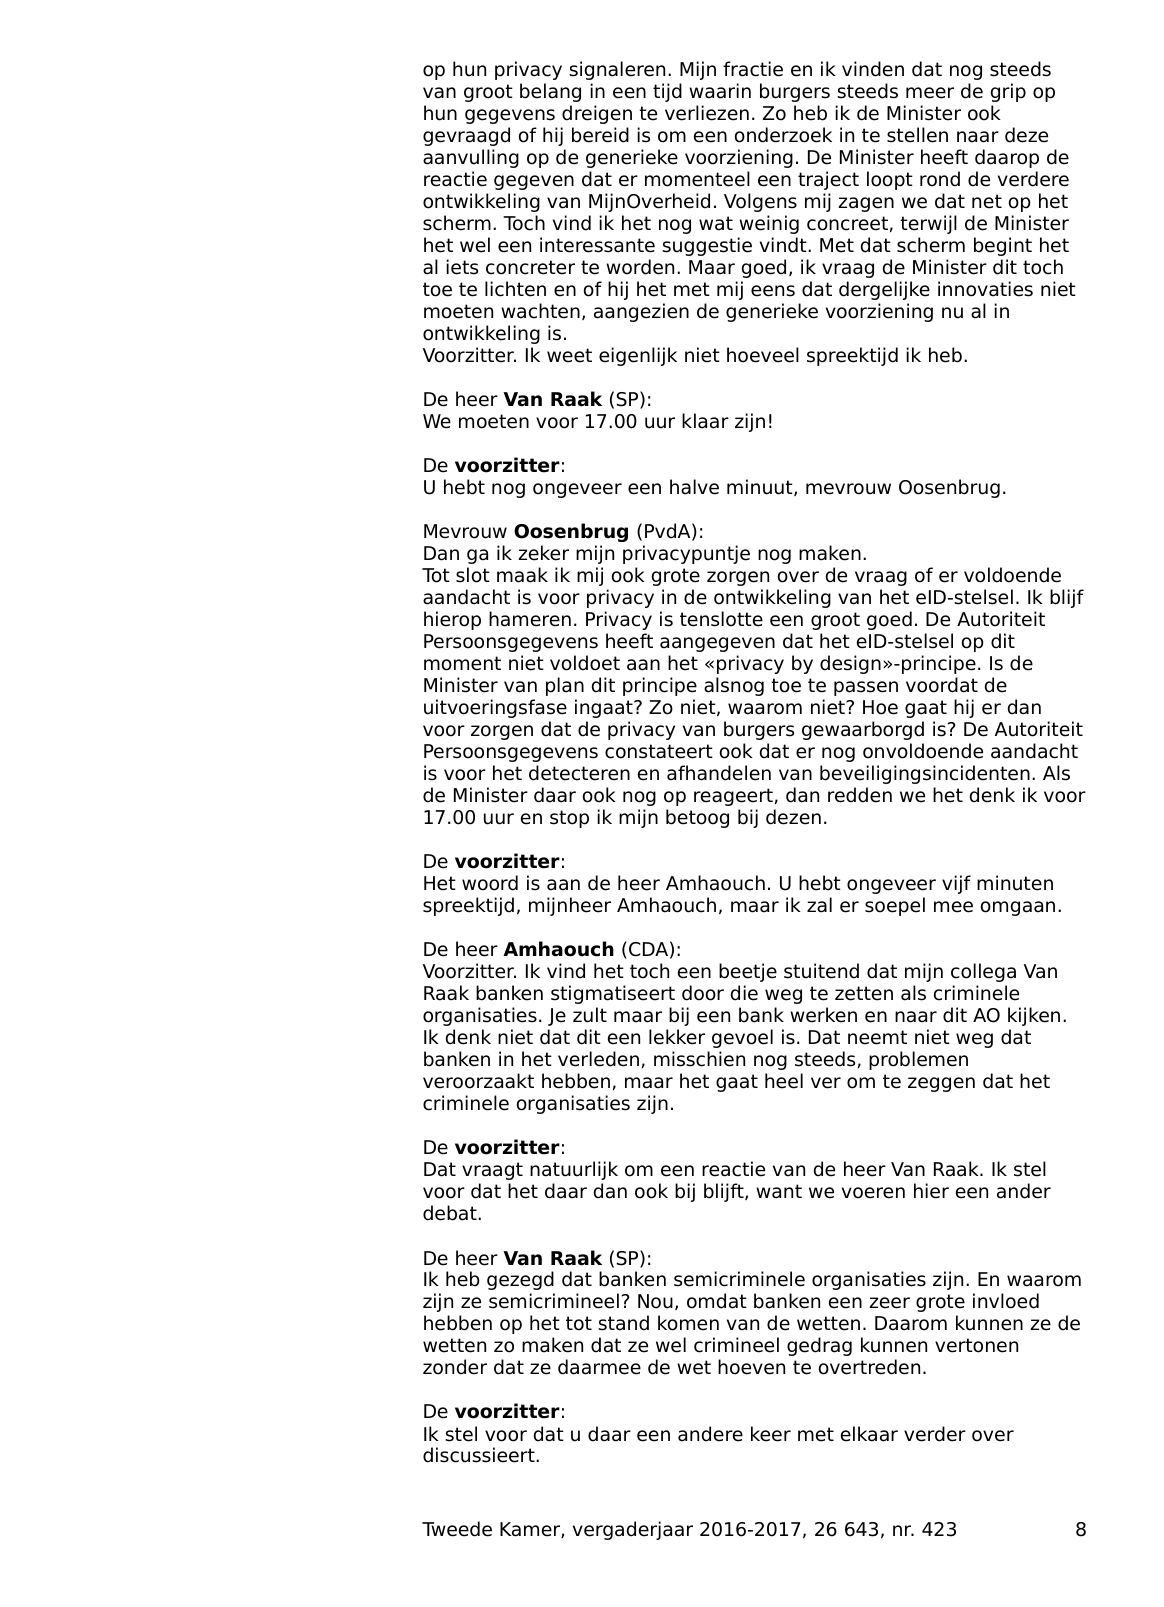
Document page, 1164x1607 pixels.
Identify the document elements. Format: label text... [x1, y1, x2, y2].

text Mevrouw Oosenbrug (PvdA): [422, 521, 1087, 543]
text Ik stel voor dat u daar een andere keer met elkaar verder over discussieert. [422, 1423, 1087, 1467]
text Het woord is aan de heer Amhaouch. U hebt ongeveer vijf minuten spreektijd, mijnheer Amhaouch, maar ik zal er soepel mee omgaan. [422, 873, 1087, 917]
text De voorzitter: [422, 1137, 1087, 1159]
text U hebt nog ongeveer een halve minuut, mevrouw Oosenbrug. [422, 477, 1087, 499]
text De heer Amhaouch (CDA): [422, 939, 1087, 961]
text Dan ga ik zeker mijn privacypuntje nog maken. [422, 543, 1087, 565]
text We moeten voor 17.00 uur klaar zijn! [422, 411, 1087, 433]
text Tot slot maak ik mij ook grote zorgen over de vraag of er voldoende aandacht is voor privacy in de ontwikkeling van het eID-stelsel. Ik blijf hierop hameren. Privacy is tenslotte een groot goed. De Autoriteit Persoonsgegevens heeft aangegeven dat het eID-stelsel op dit moment niet voldoet aan het «privacy by design»-principe. Is de Minister van plan dit principe alsnog toe te passen voordat de uitvoeringsfase ingaat? Zo niet, waarom niet? Hoe gaat hij er dan voor zorgen dat de privacy van burgers gewaarborgd is? De Autoriteit Persoonsgegevens constateert ook dat er nog onvoldoende aandacht is voor het detecteren en afhandelen van beveiligingsincidenten. Als de Minister daar ook nog op reageert, dan redden we het denk ik voor 17.00 uur en stop ik mijn betoog bij dezen. [422, 565, 1087, 829]
text Ik heb gezegd dat banken semicriminele organisaties zijn. En waarom zijn ze semicrimineel? Nou, omdat banken een zeer grote invloed hebben op het tot stand komen van de wetten. Daarom kunnen ze de wetten zo maken dat ze wel crimineel gedrag kunnen vertonen zonder dat ze daarmee de wet hoeven te overtreden. [422, 1269, 1087, 1379]
text De voorzitter: [422, 851, 1087, 873]
text De voorzitter: [422, 1401, 1087, 1423]
text Voorzitter. Ik weet eigenlijk niet hoeveel spreektijd ik heb. [422, 345, 1087, 367]
text De heer Van Raak (SP): [422, 1247, 1087, 1269]
text Dat vraagt natuurlijk om een reactie van de heer Van Raak. Ik stel voor dat het daar dan ook bij blijft, want we voeren hier een ander debat. [422, 1159, 1087, 1225]
text De voorzitter: [422, 455, 1087, 477]
text op hun privacy signaleren. Mijn fractie en ik vinden dat nog steeds van groot belang in een tijd waarin burgers steeds meer de grip op hun gegevens dreigen te verliezen. Zo heb ik de Minister ook gevraagd of hij bereid is om een onderzoek in te stellen naar deze aanvulling op de generieke voorziening. De Minister heeft daarop de reactie gegeven dat er momenteel een traject loopt rond de verdere ontwikkeling van MijnOverheid. Volgens mij zagen we dat net op het scherm. Toch vind ik het nog wat weinig concreet, terwijl de Minister het wel een interessante suggestie vindt. Met dat scherm begint het al iets concreter te worden. Maar goed, ik vraag de Minister dit toch toe te lichten en of hij het met mij eens dat dergelijke innovaties niet moeten wachten, aangezien de generieke voorziening nu al in ontwikkeling is. [422, 59, 1087, 345]
text Voorzitter. Ik vind het toch een beetje stuitend dat mijn collega Van Raak banken stigmatiseert door die weg te zetten als criminele organisaties. Je zult maar bij een bank werken en naar dit AO kijken. Ik denk niet dat dit een lekker gevoel is. Dat neemt niet weg dat banken in het verleden, misschien nog steeds, problemen veroorzaakt hebben, maar het gaat heel ver om te zeggen dat het criminele organisaties zijn. [422, 961, 1087, 1115]
text De heer Van Raak (SP): [422, 389, 1087, 411]
